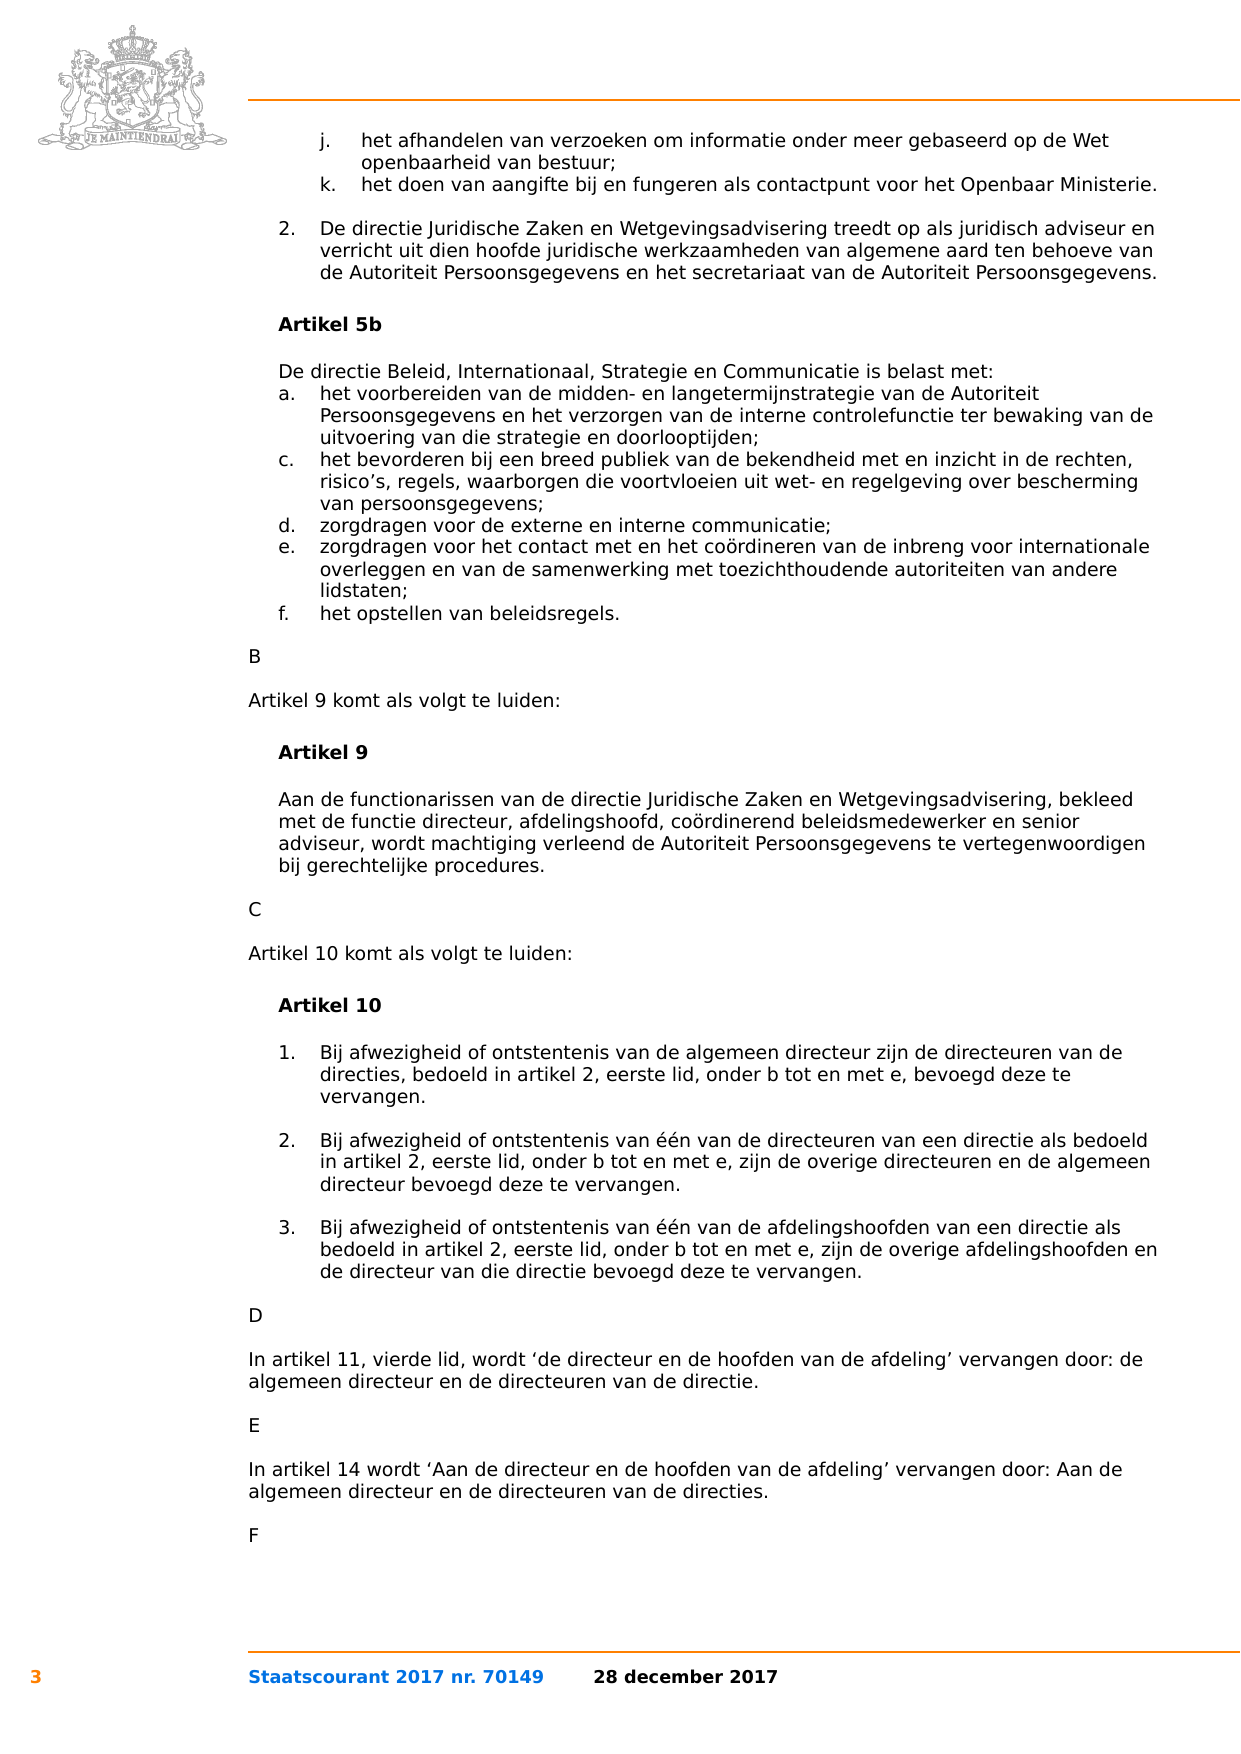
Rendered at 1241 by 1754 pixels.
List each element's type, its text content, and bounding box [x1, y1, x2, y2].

subtitle Artikel 5b [278, 314, 1163, 336]
text In artikel 14 wordt ‘Aan de directeur en de hoofden van de afdeling’ vervangen door: Aan de algemeen directeur en de directeuren van de directies. [248, 1459, 1163, 1503]
subtitle Artikel 9 [278, 742, 1163, 764]
text 1. Bij afwezigheid of ontstentenis van de algemeen directeur zijn de directeuren van de directies, bedoeld in artikel 2, eerste lid, onder b tot en met e, bevoegd deze te vervangen. [278, 1042, 1163, 1108]
text C [248, 899, 1163, 921]
text j. het afhandelen van verzoeken om informatie onder meer gebaseerd op de Wet openbaarheid van bestuur; [319, 130, 1163, 174]
text E [248, 1415, 1163, 1437]
text c. het bevorderen bij een breed publiek van de bekendheid met en inzicht in de rechten, risico’s, regels, waarborgen die voortvloeien uit wet- en regelgeving over bescherming van persoonsgegevens; [278, 448, 1163, 514]
text 2. Bij afwezigheid of ontstentenis van één van de directeuren van een directie als bedoeld in artikel 2, eerste lid, onder b tot en met e, zijn de overige directeuren en de algemeen directeur bevoegd deze te vervangen. [278, 1129, 1163, 1195]
text Artikel 10 komt als volgt te luiden: [248, 943, 1163, 965]
text k. het doen van aangifte bij en fungeren als contactpunt voor het Openbaar Ministerie. [319, 174, 1163, 196]
text Artikel 9 komt als volgt te luiden: [248, 690, 1163, 712]
text e. zorgdragen voor het contact met en het coördineren van de inbreng voor internationale overleggen en van de samenwerking met toezichthoudende autoriteiten van andere lidstaten; [278, 536, 1163, 602]
text f. het opstellen van beleidsregels. [278, 602, 1163, 624]
picture [38, 25, 227, 150]
text De directie Beleid, Internationaal, Strategie en Communicatie is belast met: [278, 361, 1163, 383]
text Aan de functionarissen van de directie Juridische Zaken en Wetgevingsadvisering, bekleed met de functie directeur, afdelingshoofd, coördinerend beleidsmedewerker en senior adviseur, wordt machtiging verleend de Autoriteit Persoonsgegevens te vertegenwoordigen bij gerechtelijke procedures. [278, 789, 1163, 877]
text 2. De directie Juridische Zaken en Wetgevingsadvisering treedt op als juridisch adviseur en verricht uit dien hoofde juridische werkzaamheden van algemene aard ten behoeve van de Autoriteit Persoonsgegevens en het secretariaat van de Autoriteit Persoonsgegevens. [278, 218, 1163, 284]
text d. zorgdragen voor de externe en interne communicatie; [278, 514, 1163, 536]
text B [248, 646, 1163, 668]
text In artikel 11, vierde lid, wordt ‘de directeur en de hoofden van de afdeling’ vervangen door: de algemeen directeur en de directeuren van de directie. [248, 1349, 1163, 1393]
text F [248, 1524, 1163, 1546]
text a. het voorbereiden van de midden- en langetermijnstrategie van de Autoriteit Persoonsgegevens en het verzorgen van de interne controlefunctie ter bewaking van de uitvoering van die strategie en doorlooptijden; [278, 383, 1163, 448]
text D [248, 1305, 1163, 1327]
subtitle Artikel 10 [278, 995, 1163, 1017]
text 3. Bij afwezigheid of ontstentenis van één van de afdelingshoofden van een directie als bedoeld in artikel 2, eerste lid, onder b tot en met e, zijn de overige afdelingshoofden en de directeur van die directie bevoegd deze te vervangen. [278, 1217, 1163, 1283]
